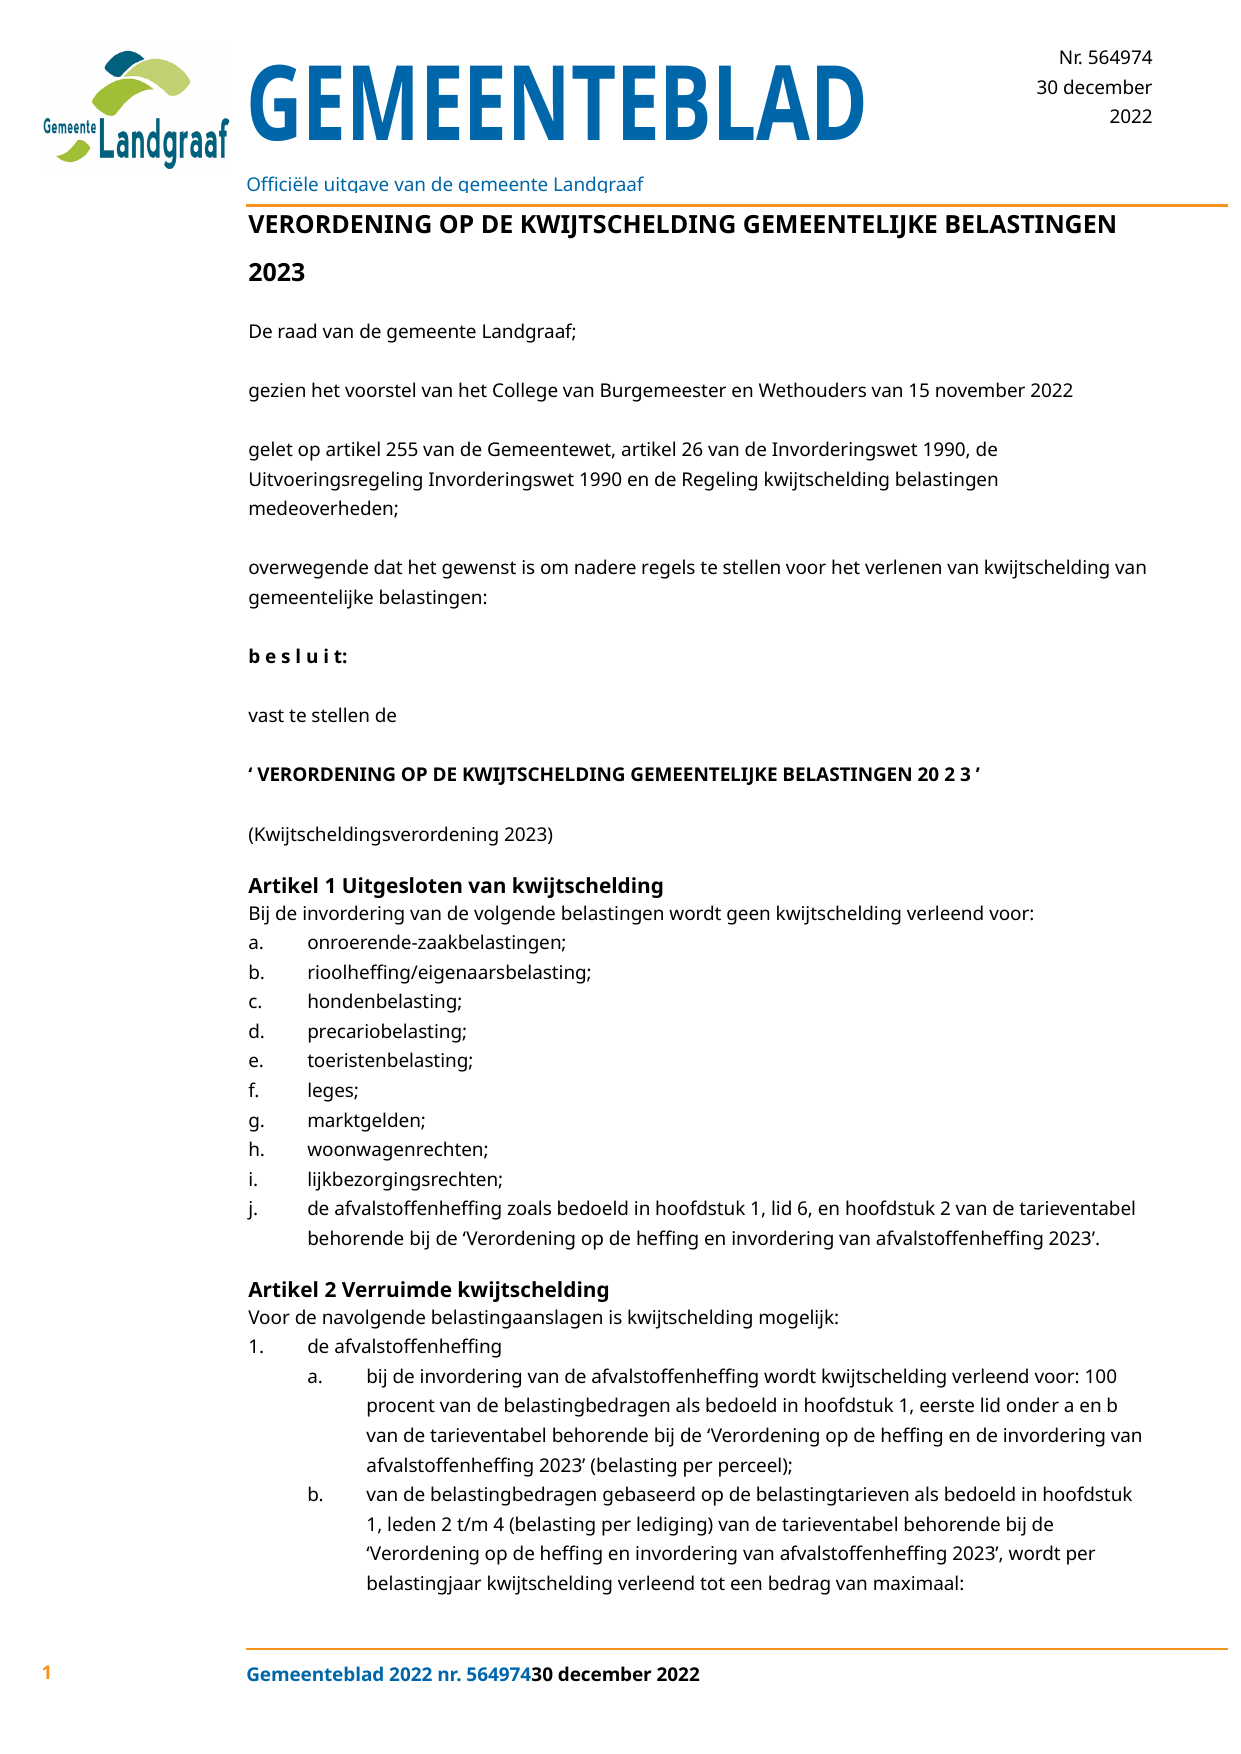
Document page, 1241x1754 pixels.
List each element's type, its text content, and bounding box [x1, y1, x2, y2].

text gelet op artikel 255 van de Gemeentewet, artikel 26 van de Invorderingswet 1990, de Uitvoeringsregeling Invorderingswet 1990 en de Regeling kwijtschelding belastingen medeoverheden; [248, 436, 1152, 521]
list bij de invordering van de afvalstoffenheffing wordt kwijtschelding verleend voor: 100 procent van de belastingbedragen als bedoeld in hoofdstuk 1, eerste lid onder a en b van de tarieventabel behorende bij de ‘Verordening op de heffing en de invordering van afvalstoffenheffing 2023’ (belasting per perceel); [307, 1363, 1152, 1478]
text Artikel 2 Verruimde kwijtschelding [248, 1276, 1152, 1304]
text gezien het voorstel van het College van Burgemeester en Wethouders van 15 november 2022 [248, 377, 1152, 403]
list toeristenbelasting; [248, 1048, 1152, 1073]
text Voor de navolgende belastingaanslagen is kwijtschelding mogelijk: [248, 1304, 1152, 1330]
list woonwagenrechten; [248, 1136, 1152, 1162]
list leges; [248, 1077, 1152, 1103]
list lijkbezorgingsrechten; [248, 1166, 1152, 1192]
list onroerende-zaakbelastingen; [248, 929, 1152, 955]
text ‘ VERORDENING OP DE KWIJTSCHELDING GEMEENTELIJKE BELASTINGEN 20 2 3 ’ [248, 762, 1152, 787]
text Artikel 1 Uitgesloten van kwijtschelding [248, 871, 1152, 900]
picture [41, 47, 231, 172]
text (Kwijtscheldingsverordening 2023) [248, 821, 1152, 847]
text b e s l u i t: [248, 643, 1152, 669]
list de afvalstoffenheffing [248, 1333, 1152, 1359]
list hondenbelasting; [248, 988, 1152, 1014]
list marktgelden; [248, 1107, 1152, 1132]
text vast te stellen de [248, 702, 1152, 728]
text VERORDENING OP DE KWIJTSCHELDING GEMEENTELIJKE BELASTINGEN 2023 [248, 207, 1152, 288]
text overwegende dat het gewenst is om nadere regels te stellen voor het verlenen van kwijtschelding van gemeentelijke belastingen: [248, 554, 1152, 610]
list rioolheffing/eigenaarsbelasting; [248, 959, 1152, 984]
list de afvalstoffenheffing zoals bedoeld in hoofdstuk 1, lid 6, en hoofdstuk 2 van de tarieventabel behorende bij de ‘Verordening op de heffing en invordering van afvalstoffenheffing 2023’. [248, 1196, 1152, 1251]
list van de belastingbedragen gebaseerd op de belastingtarieven als bedoeld in hoofdstuk 1, leden 2 t/m 4 (belasting per lediging) van de tarieventabel behorende bij de ‘Verordening op de heffing en invordering van afvalstoffenheffing 2023’, wordt per belastingjaar kwijtschelding verleend tot een bedrag van maximaal: [307, 1481, 1152, 1596]
text De raad van de gemeente Landgraaf; [248, 318, 1152, 344]
text Bij de invordering van de volgende belastingen wordt geen kwijtschelding verleend voor: [248, 900, 1152, 925]
list precariobelasting; [248, 1018, 1152, 1044]
